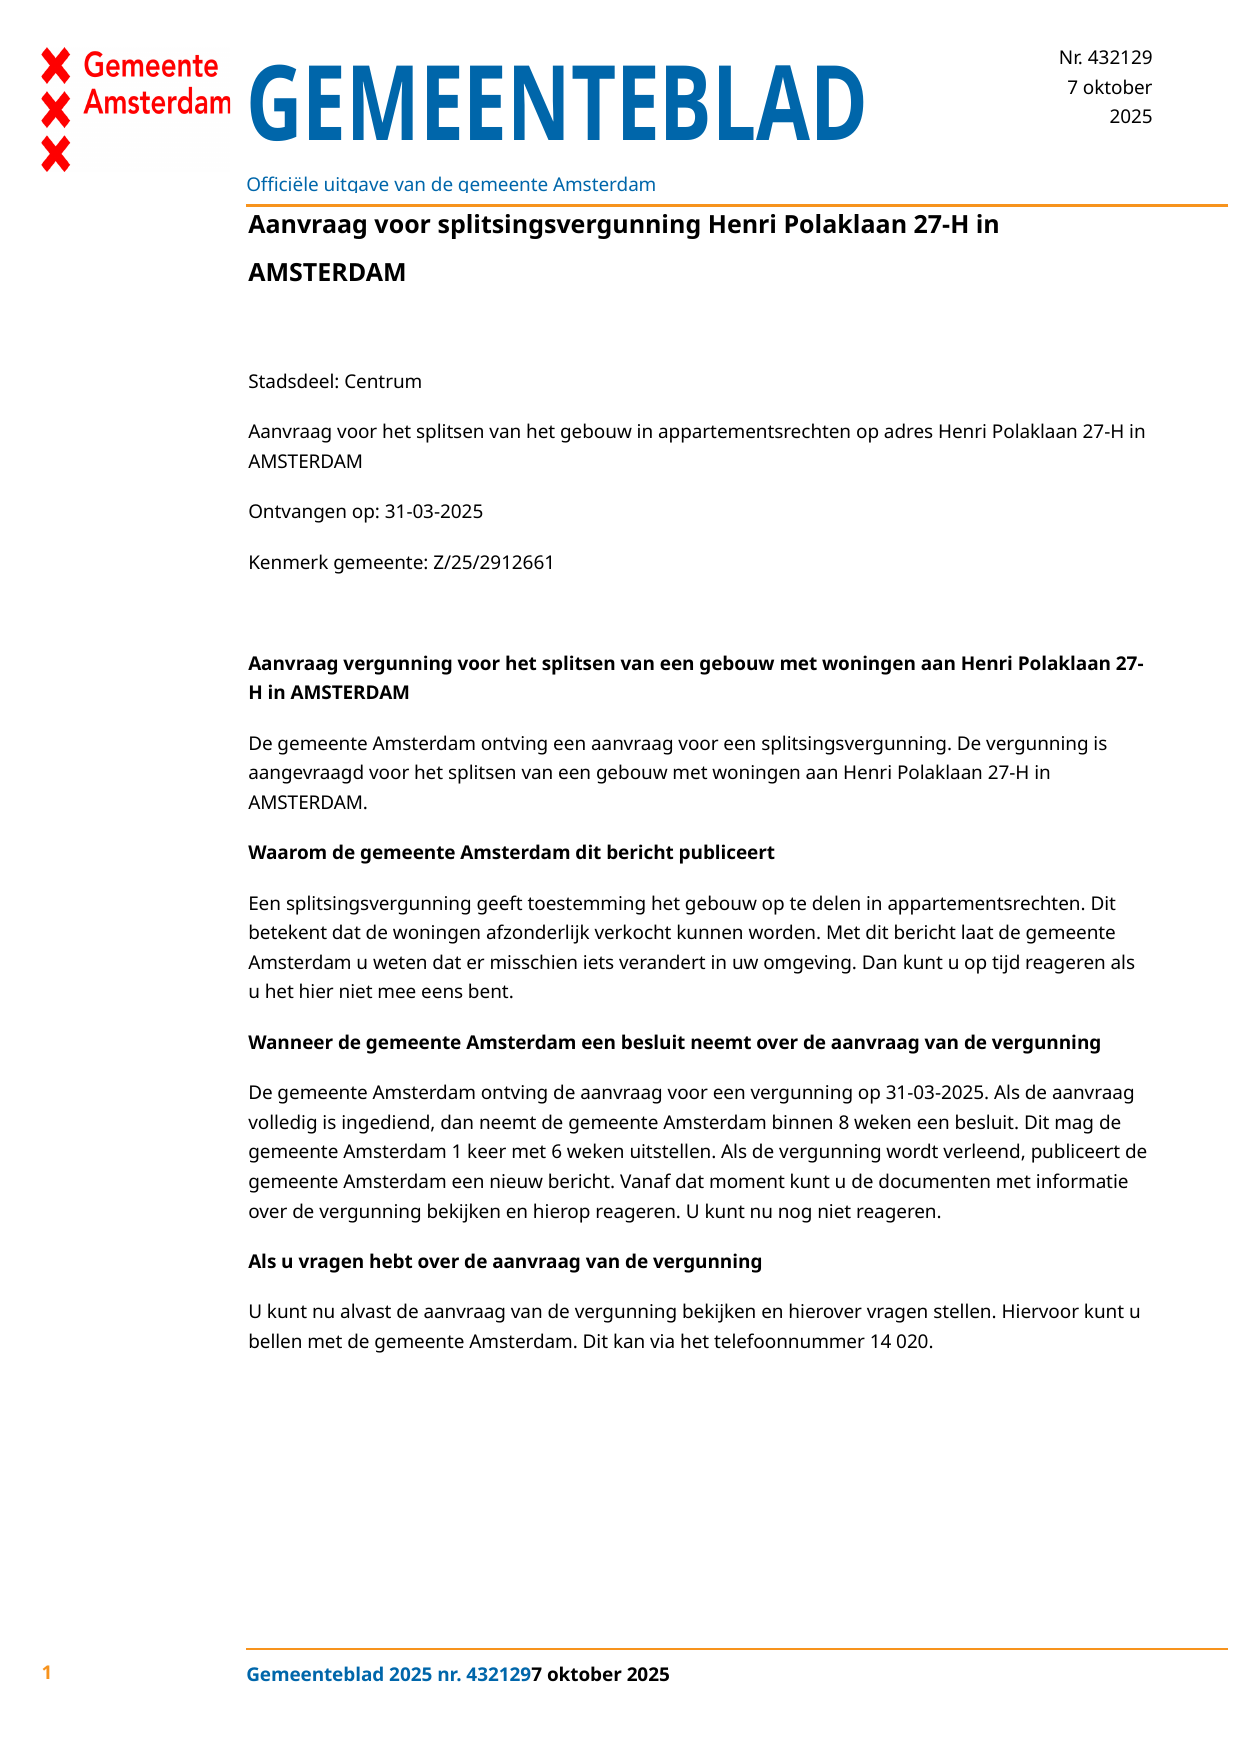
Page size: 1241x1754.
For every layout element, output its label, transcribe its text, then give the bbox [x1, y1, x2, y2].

text Aanvraag voor splitsingsvergunning Henri Polaklaan 27-H in AMSTERDAM [248, 207, 1152, 288]
text De gemeente Amsterdam ontving een aanvraag voor een splitsingsvergunning. De vergunning is aangevraagd voor het splitsen van een gebouw met woningen aan Henri Polaklaan 27-H in AMSTERDAM. [248, 730, 1152, 815]
text Stadsdeel: Centrum [248, 368, 1152, 394]
picture [41, 47, 231, 172]
text Wanneer de gemeente Amsterdam een besluit neemt over de aanvraag van de vergunning [248, 1029, 1152, 1055]
text Kenmerk gemeente: Z/25/2912661 [248, 549, 1152, 575]
text Aanvraag voor het splitsen van het gebouw in appartementsrechten op adres Henri Polaklaan 27-H in AMSTERDAM [248, 419, 1152, 474]
text Waarom de gemeente Amsterdam dit bericht publiceert [248, 839, 1152, 865]
text Als u vragen hebt over de aanvraag van de vergunning [248, 1248, 1152, 1274]
text U kunt nu alvast de aanvraag van de vergunning bekijken en hierover vragen stellen. Hiervoor kunt u bellen met de gemeente Amsterdam. Dit kan via het telefoonnummer 14 020. [248, 1299, 1152, 1354]
text Een splitsingsvergunning geeft toestemming het gebouw op te delen in appartementsrechten. Dit betekent dat de woningen afzonderlijk verkocht kunnen worden. Met dit bericht laat de gemeente Amsterdam u weten dat er misschien iets verandert in uw omgeving. Dan kunt u op tijd reageren als u het hier niet mee eens bent. [248, 890, 1152, 1004]
text Aanvraag vergunning voor het splitsen van een gebouw met woningen aan Henri Polaklaan 27-H in AMSTERDAM [248, 650, 1152, 705]
text De gemeente Amsterdam ontving de aanvraag voor een vergunning op 31-03-2025. Als de aanvraag volledig is ingediend, dan neemt de gemeente Amsterdam binnen 8 weken een besluit. Dit mag de gemeente Amsterdam 1 keer met 6 weken uitstellen. Als de vergunning wordt verleend, publiceert de gemeente Amsterdam een nieuw bericht. Vanaf dat moment kunt u de documenten met informatie over de vergunning bekijken en hierop reageren. U kunt nu nog niet reageren. [248, 1079, 1152, 1224]
text Ontvangen op: 31-03-2025 [248, 499, 1152, 524]
